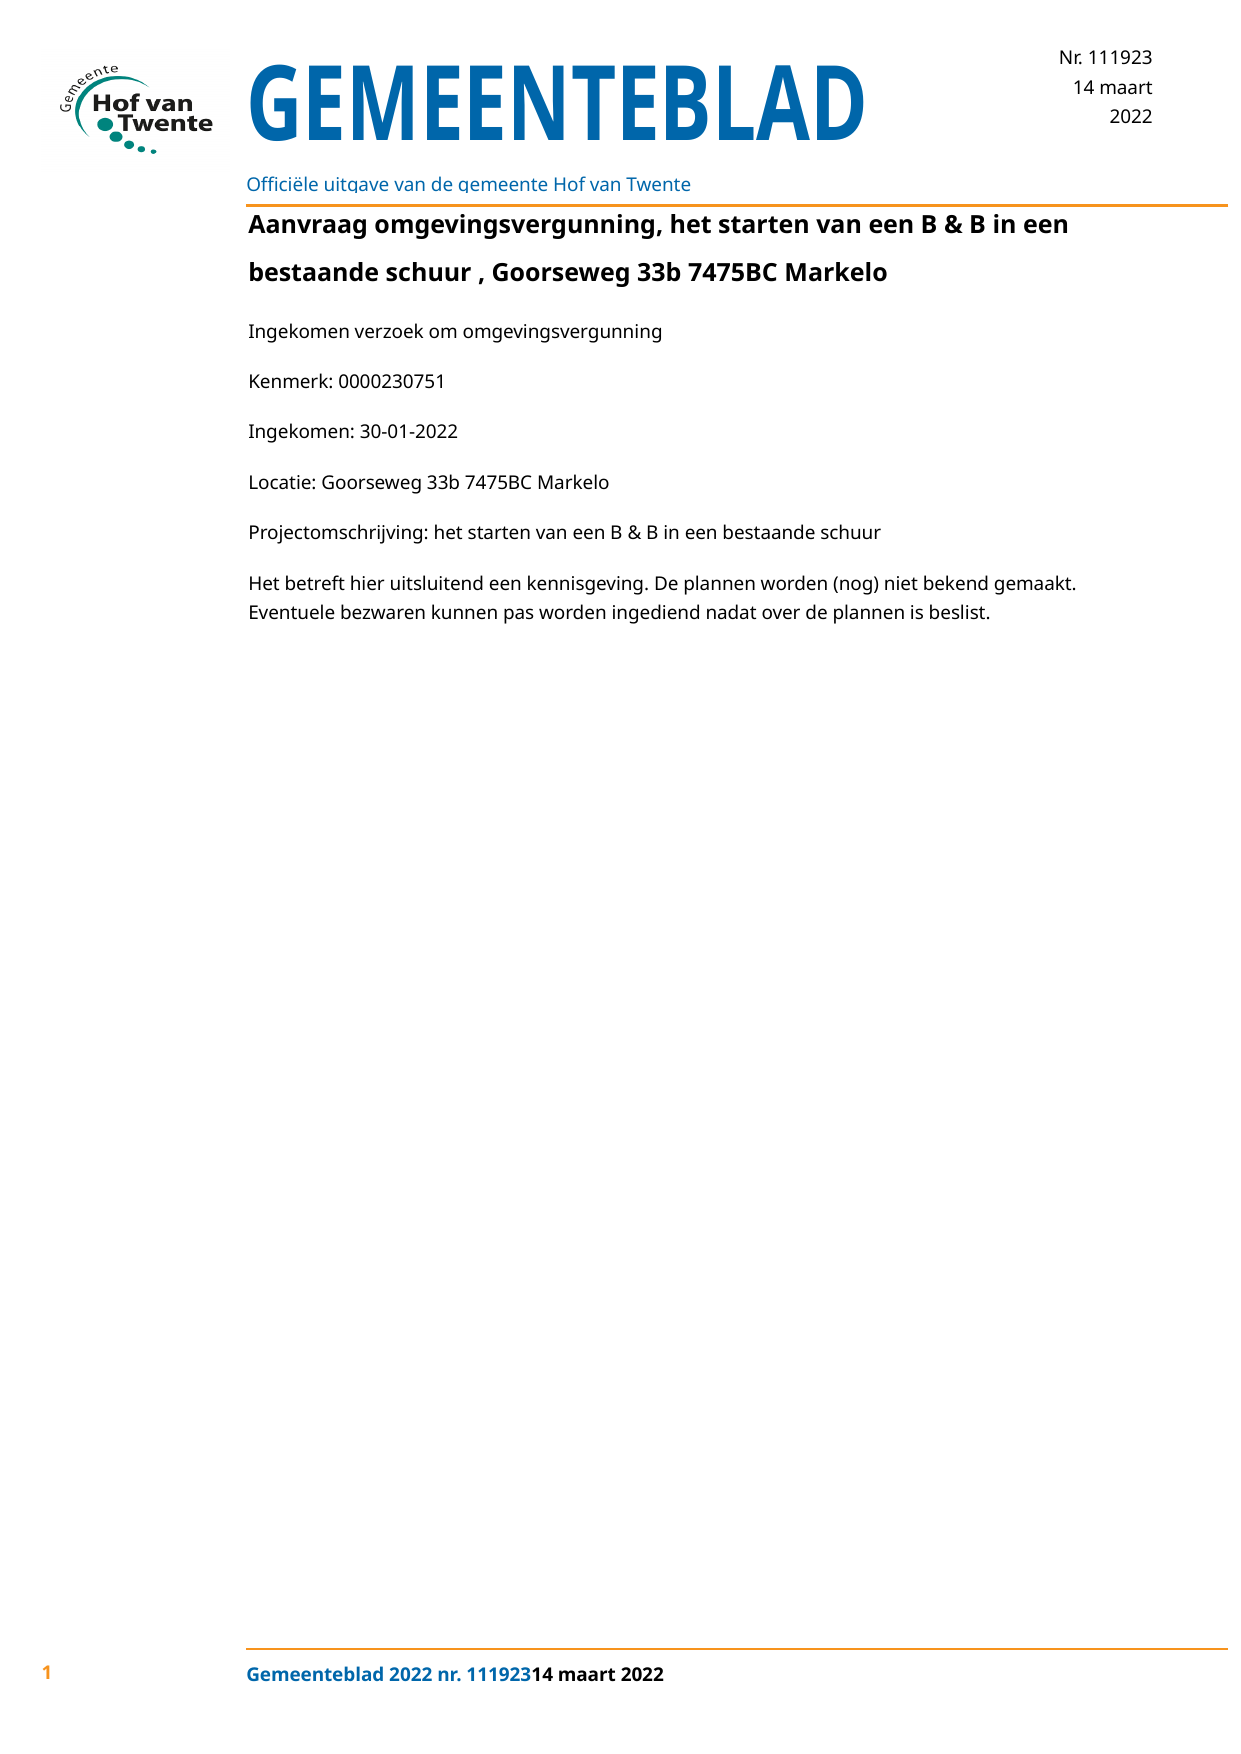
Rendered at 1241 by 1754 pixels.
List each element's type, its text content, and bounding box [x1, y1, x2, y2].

text Locatie: Goorseweg 33b 7475BC Markelo [248, 469, 1152, 495]
picture [41, 47, 231, 172]
text Kenmerk: 0000230751 [248, 368, 1152, 394]
text Projectomschrijving: het starten van een B & B in een bestaande schuur [248, 519, 1152, 545]
text Het betreft hier uitsluitend een kennisgeving. De plannen worden (nog) niet bekend gemaakt. Eventuele bezwaren kunnen pas worden ingediend nadat over de plannen is beslist. [248, 570, 1152, 625]
text Ingekomen: 30-01-2022 [248, 419, 1152, 444]
text Ingekomen verzoek om omgevingsvergunning [248, 318, 1152, 344]
text Aanvraag omgevingsvergunning, het starten van een B & B in een bestaande schuur , Goorseweg 33b 7475BC Markelo [248, 207, 1152, 288]
